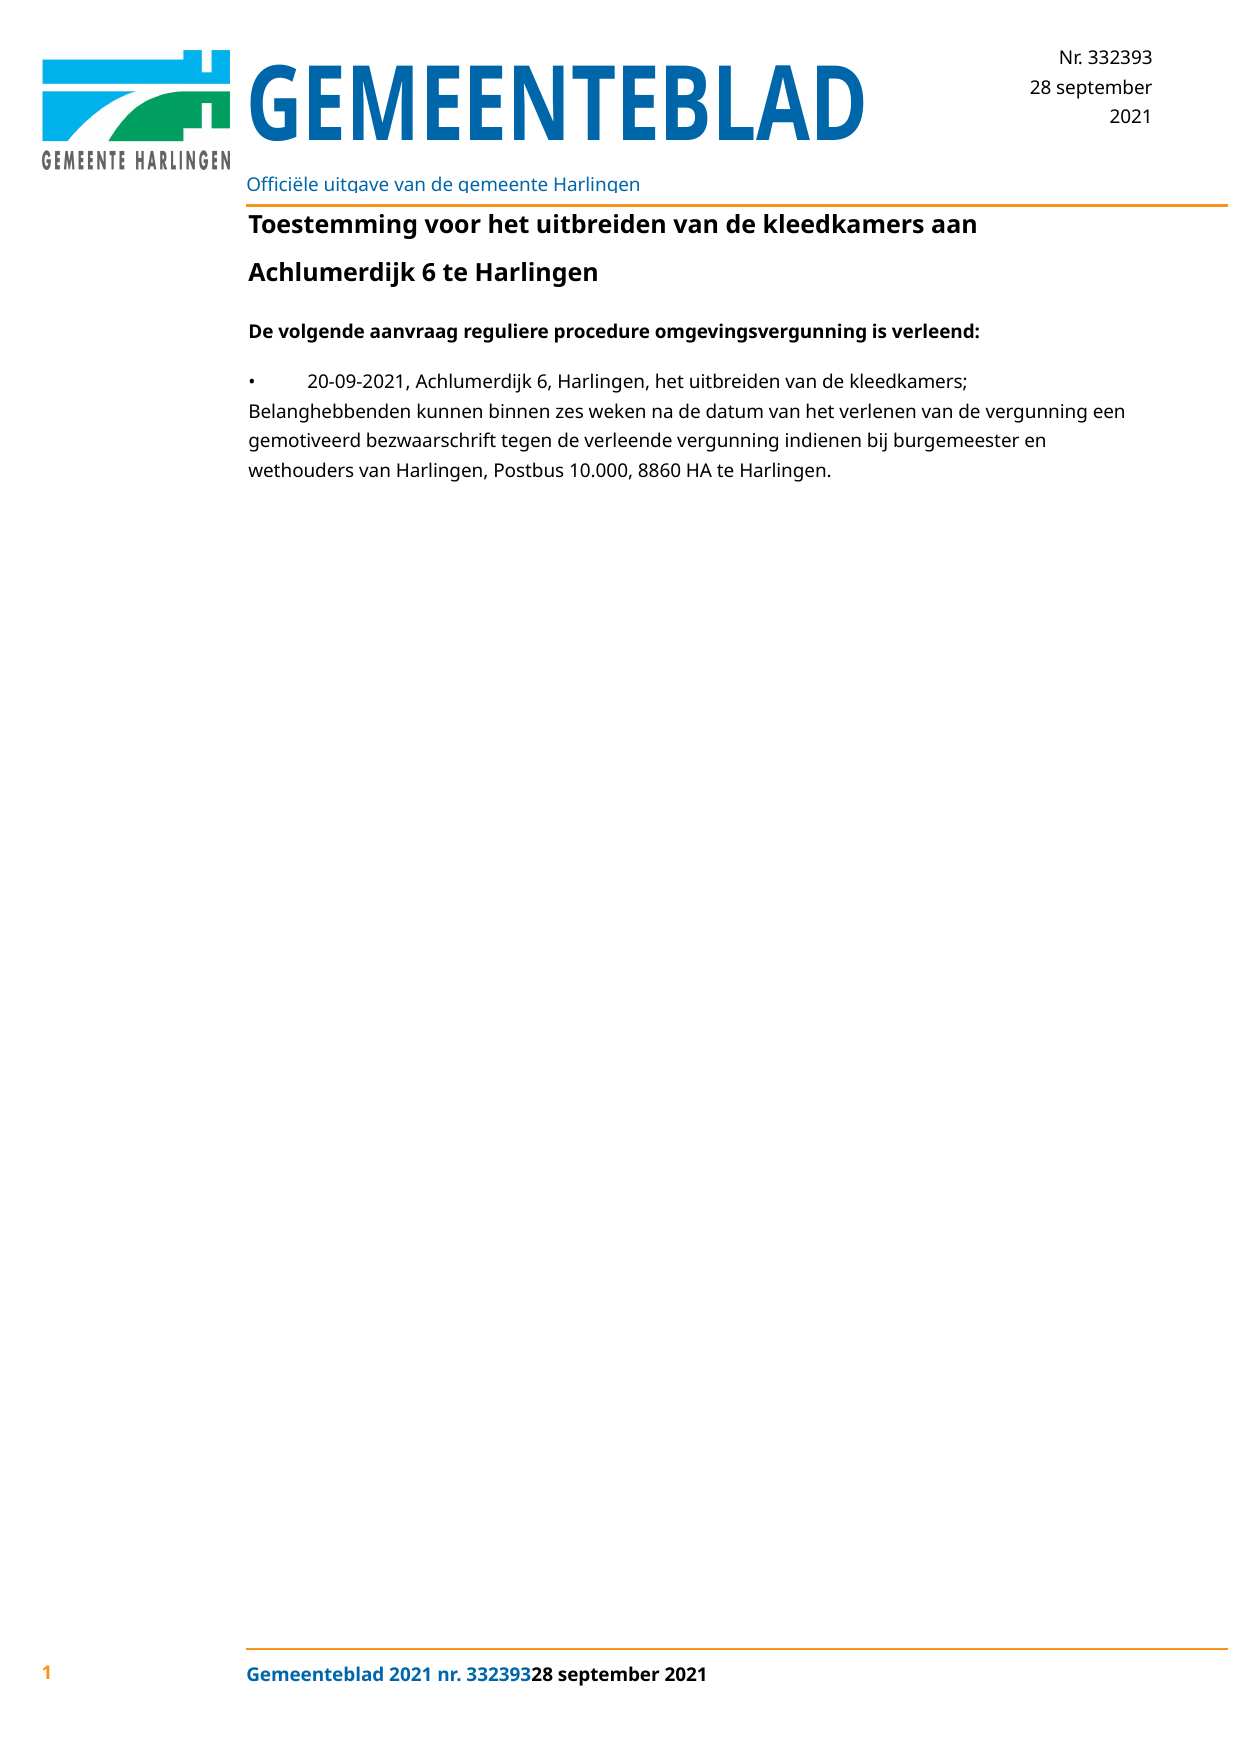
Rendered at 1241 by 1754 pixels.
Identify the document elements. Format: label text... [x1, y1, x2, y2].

picture [41, 47, 231, 172]
text Toestemming voor het uitbreiden van de kleedkamers aan Achlumerdijk 6 te Harlingen [248, 207, 1152, 288]
list 20-09-2021, Achlumerdijk 6, Harlingen, het uitbreiden van de kleedkamers; [248, 368, 1152, 394]
text De volgende aanvraag reguliere procedure omgevingsvergunning is verleend: [248, 318, 1152, 344]
text Belanghebbenden kunnen binnen zes weken na de datum van het verlenen van de vergunning een gemotiveerd bezwaarschrift tegen de verleende vergunning indienen bij burgemeester en wethouders van Harlingen, Postbus 10.000, 8860 HA te Harlingen. [248, 398, 1152, 483]
